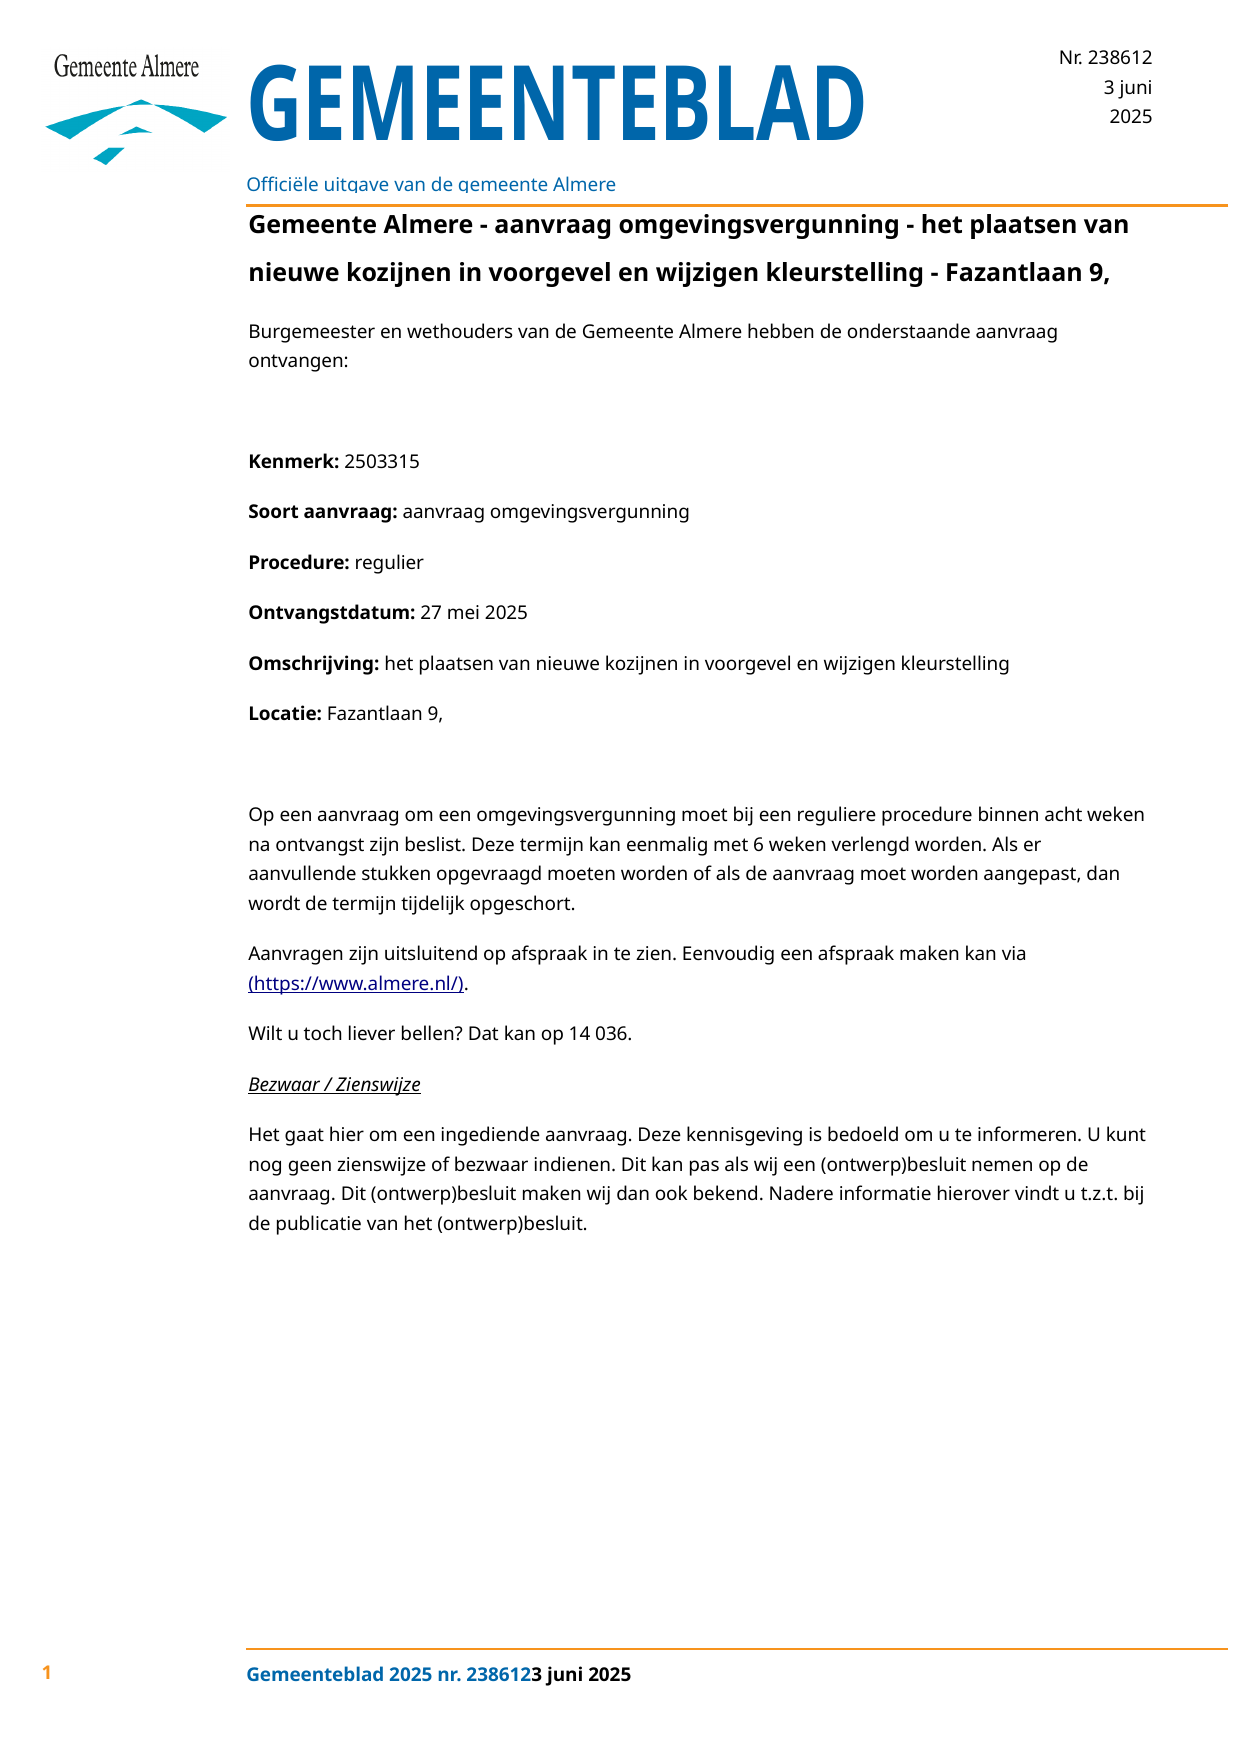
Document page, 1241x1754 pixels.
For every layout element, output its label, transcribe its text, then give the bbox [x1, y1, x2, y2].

text Bezwaar / Zienswijze [248, 1071, 1152, 1097]
picture [41, 47, 231, 172]
text Kenmerk: 2503315 [248, 448, 1152, 474]
text Het gaat hier om een ingediende aanvraag. Deze kennisgeving is bedoeld om u te informeren. U kunt nog geen zienswijze of bezwaar indienen. Dit kan pas als wij een (ontwerp)besluit nemen op de aanvraag. Dit (ontwerp)besluit maken wij dan ook bekend. Nadere informatie hierover vindt u t.z.t. bij de publicatie van het (ontwerp)besluit. [248, 1121, 1152, 1236]
text Ontvangstdatum: 27 mei 2025 [248, 599, 1152, 625]
text Locatie: Fazantlaan 9, [248, 700, 1152, 726]
text Op een aanvraag om een omgevingsvergunning moet bij een reguliere procedure binnen acht weken na ontvangst zijn beslist. Deze termijn kan eenmalig met 6 weken verlengd worden. Als er aanvullende stukken opgevraagd moeten worden of als de aanvraag moet worden aangepast, dan wordt de termijn tijdelijk opgeschort. [248, 801, 1152, 916]
text Wilt u toch liever bellen? Dat kan op 14 036. [248, 1020, 1152, 1046]
text Omschrijving: het plaatsen van nieuwe kozijnen in voorgevel en wijzigen kleurstelling [248, 650, 1152, 676]
text Gemeente Almere - aanvraag omgevingsvergunning - het plaatsen van nieuwe kozijnen in voorgevel en wijzigen kleurstelling - Fazantlaan 9, [248, 207, 1152, 288]
text Soort aanvraag: aanvraag omgevingsvergunning [248, 499, 1152, 524]
text Aanvragen zijn uitsluitend op afspraak in te zien. Eenvoudig een afspraak maken kan via (https://www.almere.nl/). [248, 940, 1152, 996]
text Procedure: regulier [248, 549, 1152, 575]
text Burgemeester en wethouders van de Gemeente Almere hebben de onderstaande aanvraag ontvangen: [248, 318, 1152, 373]
